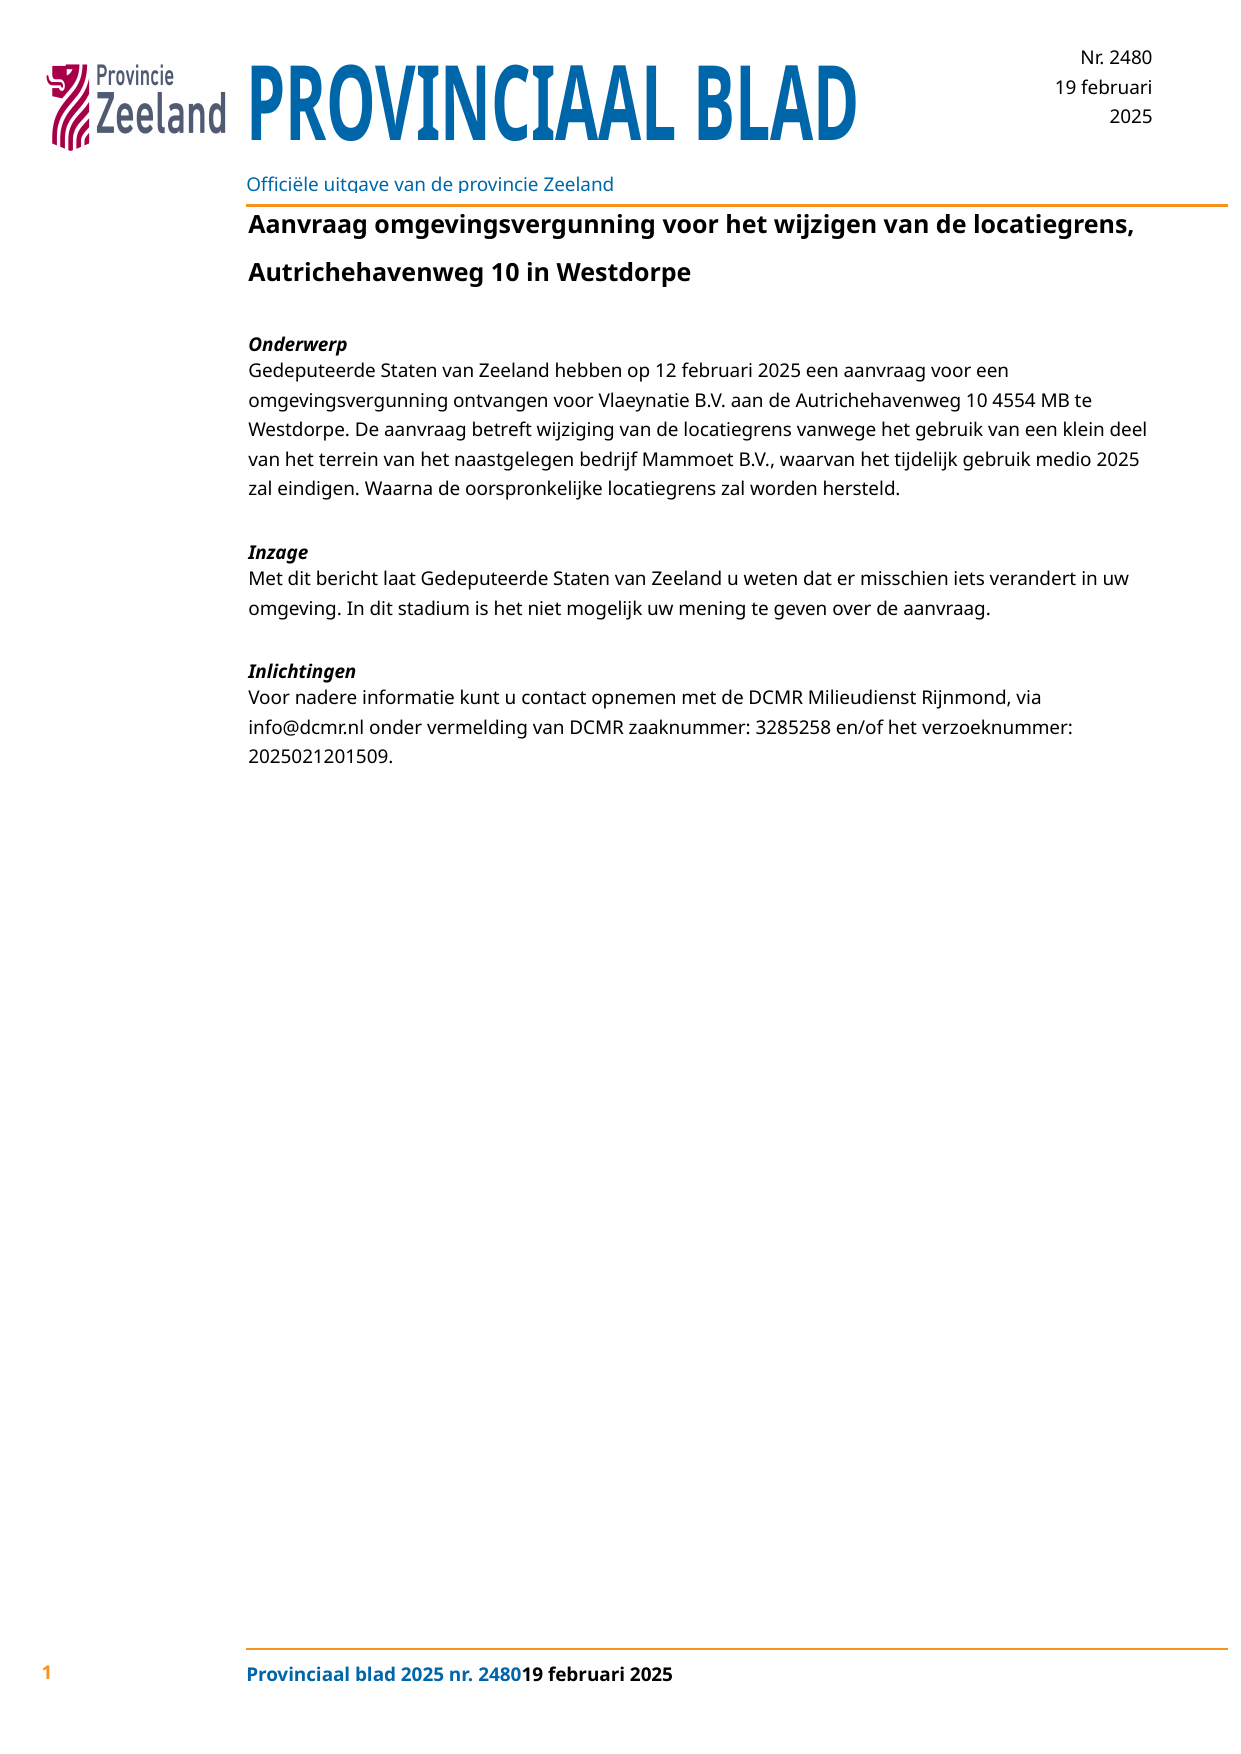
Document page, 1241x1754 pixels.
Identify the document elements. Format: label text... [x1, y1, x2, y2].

text Gedeputeerde Staten van Zeeland hebben op 12 februari 2025 een aanvraag voor een omgevingsvergunning ontvangen voor Vlaeynatie B.V. aan de Autrichehavenweg 10 4554 MB te Westdorpe. De aanvraag betreft wijziging van de locatiegrens vanwege het gebruik van een klein deel van het terrein van het naastgelegen bedrijf Mammoet B.V., waarvan het tijdelijk gebruik medio 2025 zal eindigen. Waarna de oorspronkelijke locatiegrens zal worden hersteld. [248, 357, 1152, 501]
picture [41, 47, 231, 172]
text Met dit bericht laat Gedeputeerde Staten van Zeeland u weten dat er misschien iets verandert in uw omgeving. In dit stadium is het niet mogelijk uw mening te geven over de aanvraag. [248, 565, 1152, 621]
text Voor nadere informatie kunt u contact opnemen met de DCMR Milieudienst Rijnmond, via info@dcmr.nl onder vermelding van DCMR zaaknummer: 3285258 en/of het verzoeknummer: 2025021201509. [248, 684, 1152, 769]
text Onderwerp [248, 331, 1152, 357]
text Inlichtingen [248, 659, 1152, 684]
text Inzage [248, 539, 1152, 565]
text Aanvraag omgevingsvergunning voor het wijzigen van de locatiegrens, Autrichehavenweg 10 in Westdorpe [248, 207, 1152, 288]
